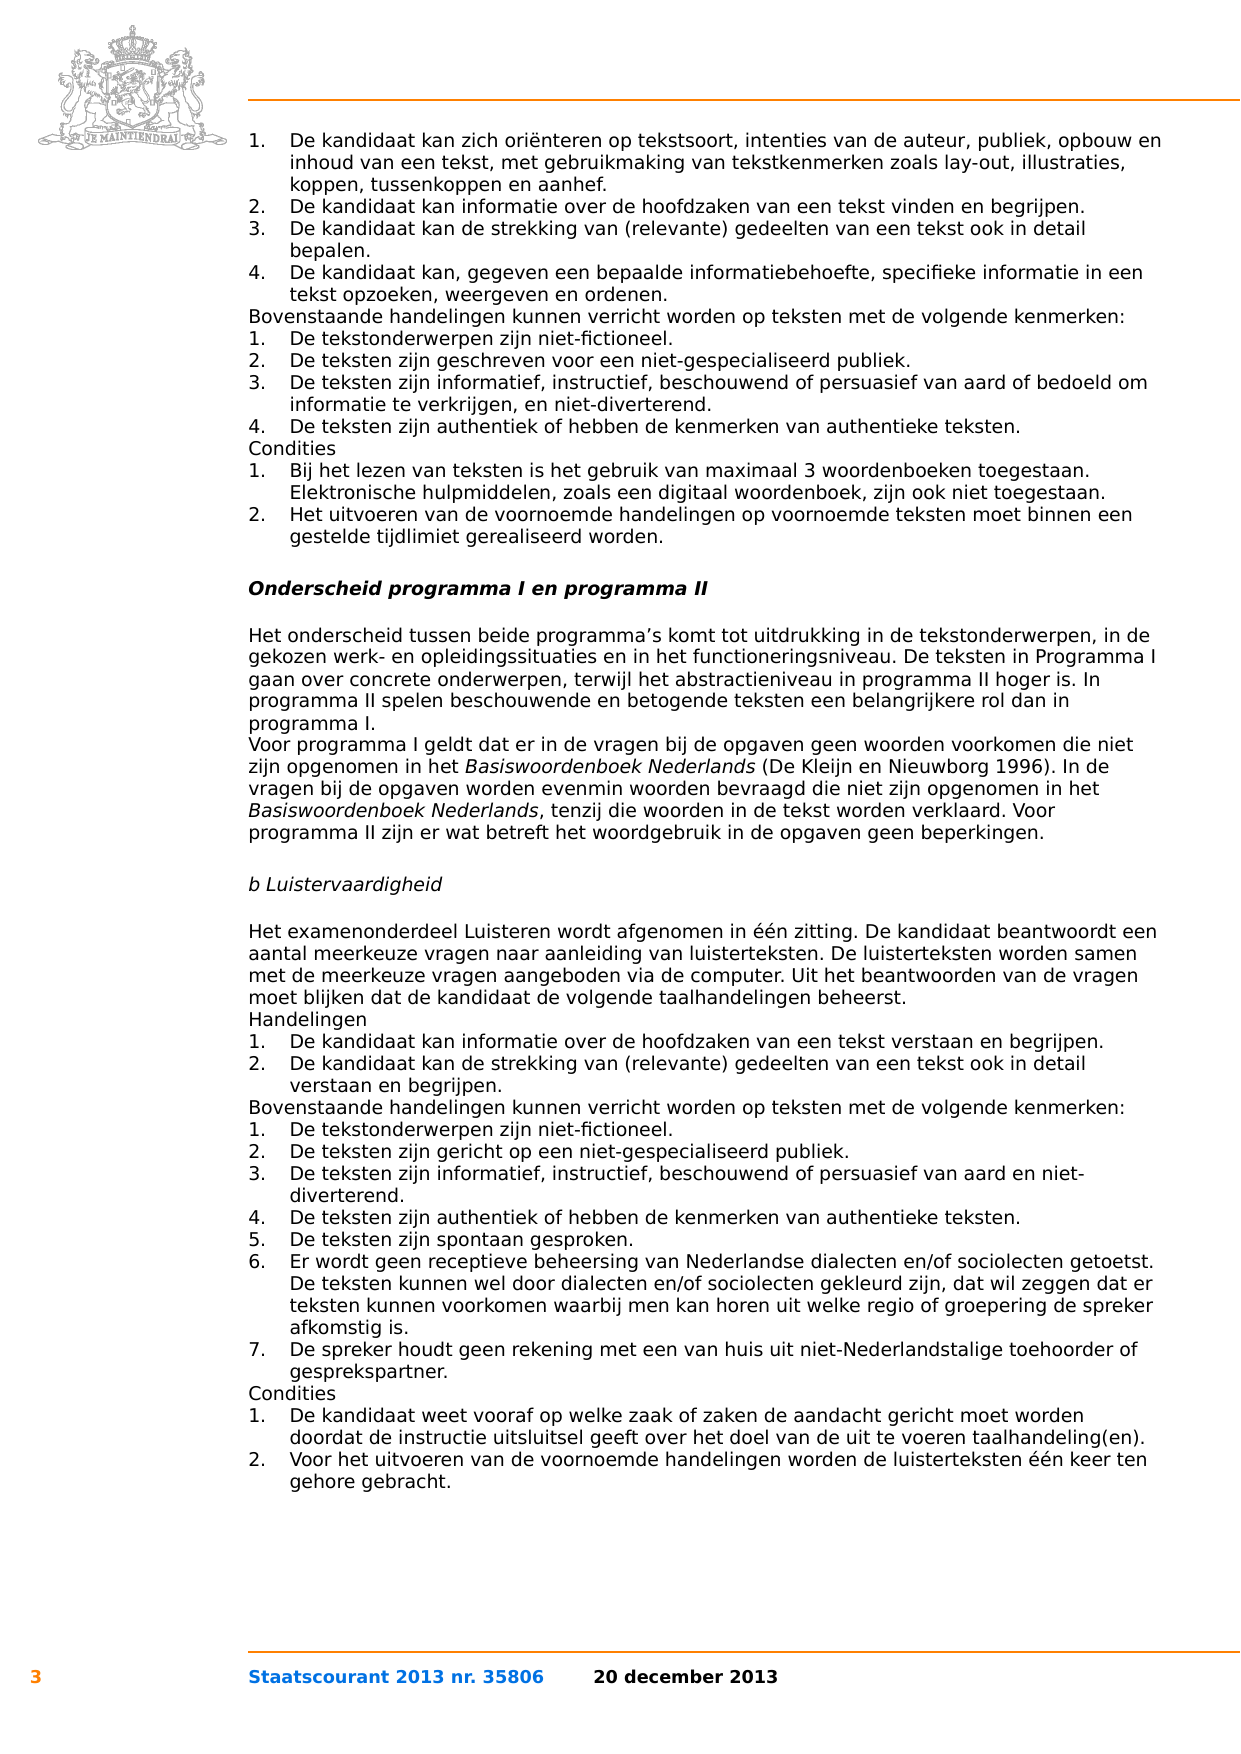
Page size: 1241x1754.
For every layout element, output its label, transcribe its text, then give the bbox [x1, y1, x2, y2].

text 3. De teksten zijn informatief, instructief, beschouwend of persuasief van aard en niet-diverterend. [248, 1163, 1163, 1207]
text 6. Er wordt geen receptieve beheersing van Nederlandse dialecten en/of sociolecten getoetst. De teksten kunnen wel door dialecten en/of sociolecten gekleurd zijn, dat wil zeggen dat er teksten kunnen voorkomen waarbij men kan horen uit welke regio of groepering de spreker afkomstig is. [248, 1251, 1163, 1339]
text 2. De kandidaat kan informatie over de hoofdzaken van een tekst vinden en begrijpen. [248, 196, 1163, 218]
text Het onderscheid tussen beide programma’s komt tot uitdrukking in de tekstonderwerpen, in de gekozen werk- en opleidingssituaties en in het functioneringsniveau. De teksten in Programma I gaan over concrete onderwerpen, terwijl het abstractieniveau in programma II hoger is. In programma II spelen beschouwende en betogende teksten een belangrijkere rol dan in programma I. [248, 624, 1163, 734]
text 1. Bij het lezen van teksten is het gebruik van maximaal 3 woordenboeken toegestaan. Elektronische hulpmiddelen, zoals een digitaal woordenboek, zijn ook niet toegestaan. [248, 459, 1163, 503]
text Bovenstaande handelingen kunnen verricht worden op teksten met de volgende kenmerken: [248, 306, 1163, 328]
text 7. De spreker houdt geen rekening met een van huis uit niet-Nederlandstalige toehoorder of gesprekspartner. [248, 1339, 1163, 1383]
subtitle Onderscheid programma I en programma II [248, 577, 1163, 599]
text 5. De teksten zijn spontaan gesproken. [248, 1229, 1163, 1251]
text Handelingen [248, 1009, 1163, 1031]
text 4. De teksten zijn authentiek of hebben de kenmerken van authentieke teksten. [248, 1207, 1163, 1229]
text 1. De kandidaat weet vooraf op welke zaak of zaken de aandacht gericht moet worden doordat de instructie uitsluitsel geeft over het doel van de uit te voeren taalhandeling(en). [248, 1405, 1163, 1449]
text 2. De teksten zijn gericht op een niet-gespecialiseerd publiek. [248, 1141, 1163, 1163]
text 3. De kandidaat kan de strekking van (relevante) gedeelten van een tekst ook in detail bepalen. [248, 218, 1163, 262]
text 2. Voor het uitvoeren van de voornoemde handelingen worden de luisterteksten één keer ten gehore gebracht. [248, 1449, 1163, 1493]
text Condities [248, 1383, 1163, 1405]
text 4. De teksten zijn authentiek of hebben de kenmerken van authentieke teksten. [248, 416, 1163, 438]
text Het examenonderdeel Luisteren wordt afgenomen in één zitting. De kandidaat beantwoordt een aantal meerkeuze vragen naar aanleiding van luisterteksten. De luisterteksten worden samen met de meerkeuze vragen aangeboden via de computer. Uit het beantwoorden van de vragen moet blijken dat de kandidaat de volgende taalhandelingen beheerst. [248, 921, 1163, 1009]
text 1. De tekstonderwerpen zijn niet-fictioneel. [248, 328, 1163, 350]
text Bovenstaande handelingen kunnen verricht worden op teksten met de volgende kenmerken: [248, 1097, 1163, 1119]
text 2. De teksten zijn geschreven voor een niet-gespecialiseerd publiek. [248, 350, 1163, 372]
subtitle b Luistervaardigheid [248, 874, 1163, 896]
text 3. De teksten zijn informatief, instructief, beschouwend of persuasief van aard of bedoeld om informatie te verkrijgen, en niet-diverterend. [248, 372, 1163, 416]
text Voor programma I geldt dat er in de vragen bij de opgaven geen woorden voorkomen die niet zijn opgenomen in het Basiswoordenboek Nederlands (De Kleijn en Nieuwborg 1996). In de vragen bij de opgaven worden evenmin woorden bevraagd die niet zijn opgenomen in het Basiswoordenboek Nederlands, tenzij die woorden in de tekst worden verklaard. Voor programma II zijn er wat betreft het woordgebruik in de opgaven geen beperkingen. [248, 734, 1163, 844]
text 2. De kandidaat kan de strekking van (relevante) gedeelten van een tekst ook in detail verstaan en begrijpen. [248, 1053, 1163, 1097]
text 1. De kandidaat kan informatie over de hoofdzaken van een tekst verstaan en begrijpen. [248, 1031, 1163, 1053]
text 4. De kandidaat kan, gegeven een bepaalde informatiebehoefte, specifieke informatie in een tekst opzoeken, weergeven en ordenen. [248, 262, 1163, 306]
picture [38, 25, 227, 150]
text 1. De kandidaat kan zich oriënteren op tekstsoort, intenties van de auteur, publiek, opbouw en inhoud van een tekst, met gebruikmaking van tekstkenmerken zoals lay-out, illustraties, koppen, tussenkoppen en aanhef. [248, 130, 1163, 196]
text 2. Het uitvoeren van de voornoemde handelingen op voornoemde teksten moet binnen een gestelde tijdlimiet gerealiseerd worden. [248, 503, 1163, 547]
text Condities [248, 438, 1163, 459]
text 1. De tekstonderwerpen zijn niet-fictioneel. [248, 1119, 1163, 1141]
